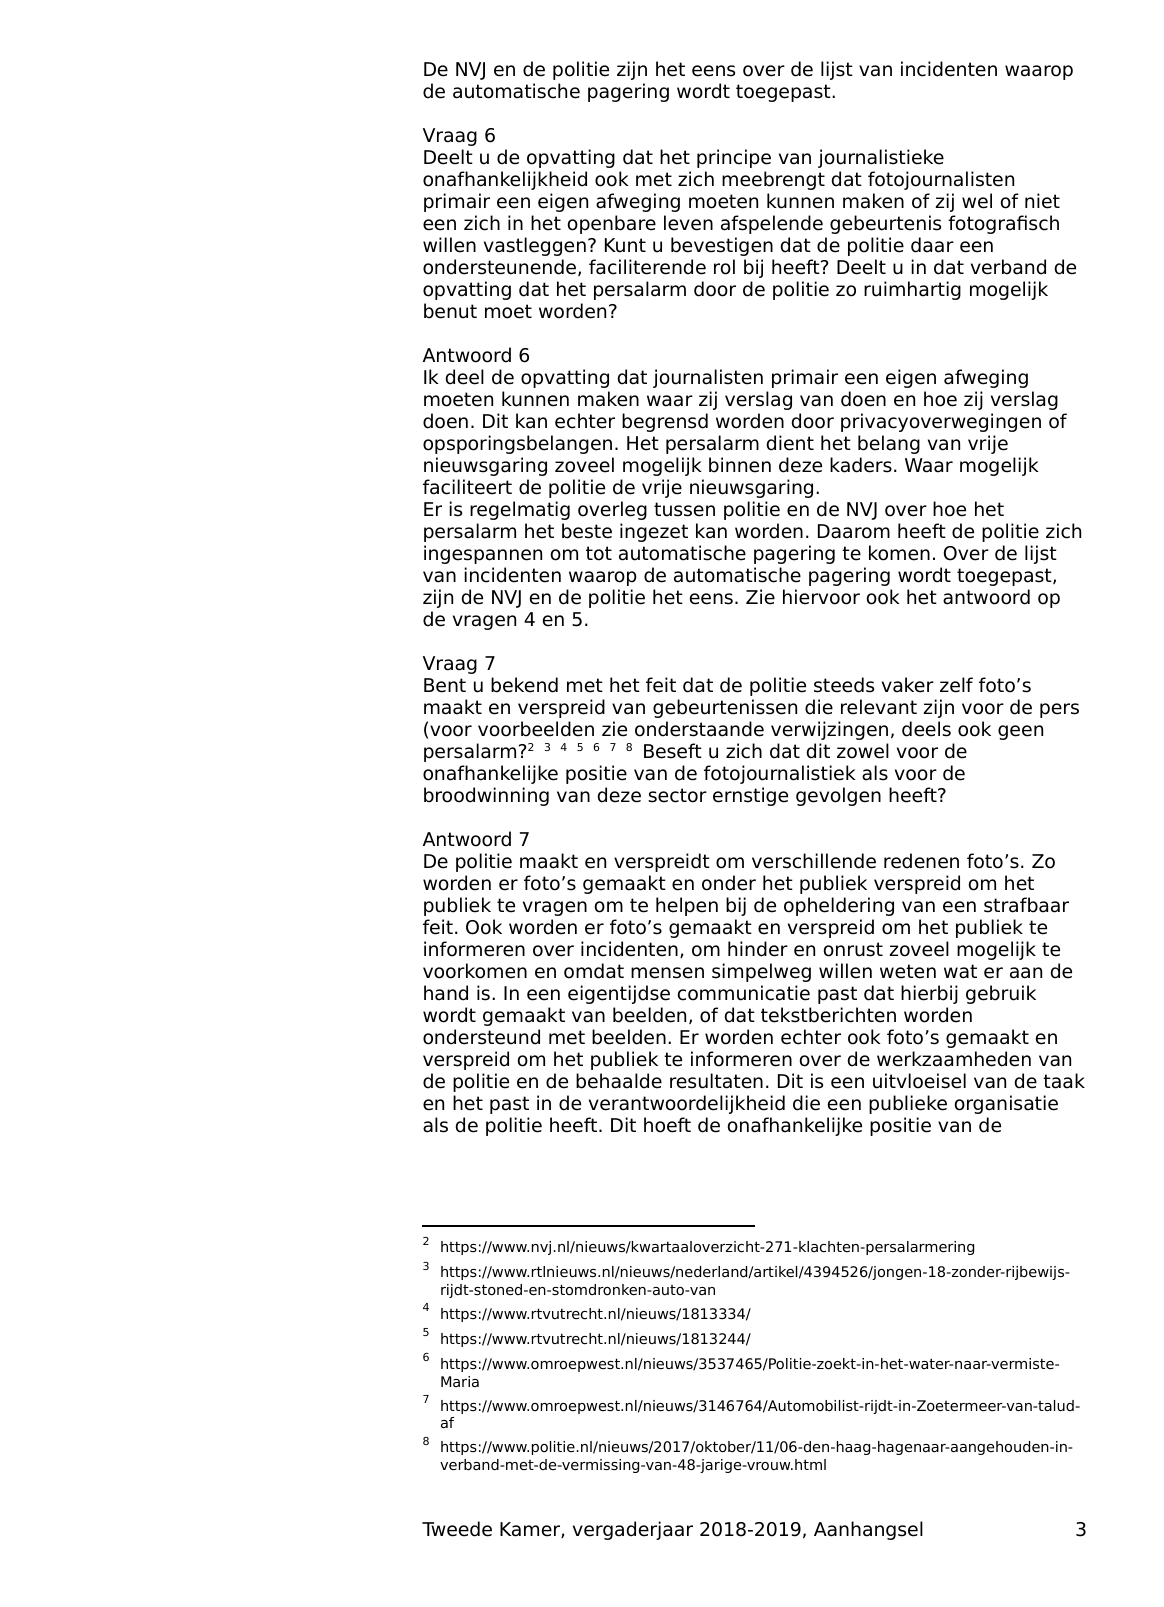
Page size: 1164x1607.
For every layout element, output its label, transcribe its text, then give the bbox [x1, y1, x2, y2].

text Ik deel de opvatting dat journalisten primair een eigen afweging moeten kunnen maken waar zij verslag van doen en hoe zij verslag doen. Dit kan echter begrensd worden door privacyoverwegingen of opsporingsbelangen. Het persalarm dient het belang van vrije nieuwsgaring zoveel mogelijk binnen deze kaders. Waar mogelijk faciliteert de politie de vrije nieuwsgaring. [422, 367, 1087, 499]
text Deelt u de opvatting dat het principe van journalistieke onafhankelijkheid ook met zich meebrengt dat fotojournalisten primair een eigen afweging moeten kunnen maken of zij wel of niet een zich in het openbare leven afspelende gebeurtenis fotografisch willen vastleggen? Kunt u bevestigen dat de politie daar een ondersteunende, faciliterende rol bij heeft? Deelt u in dat verband de opvatting dat het persalarm door de politie zo ruimhartig mogelijk benut moet worden? [422, 147, 1087, 323]
text https://www.rtlnieuws.nl/nieuws/nederland/artikel/4394526/jongen-18-zonder-rijbewijs-rijdt-stoned-en-stomdronken-auto-van [422, 1260, 1087, 1299]
text https://www.rtvutrecht.nl/nieuws/1813334/ [422, 1302, 1087, 1324]
text Antwoord 7 [422, 829, 1087, 851]
text Antwoord 6 [422, 345, 1087, 367]
text Vraag 7 [422, 653, 1087, 675]
text https://www.nvj.nl/nieuws/kwartaaloverzicht-271-klachten-persalarmering [422, 1235, 1087, 1257]
text Bent u bekend met het feit dat de politie steeds vaker zelf foto’s maakt en verspreid van gebeurtenissen die relevant zijn voor de pers (voor voorbeelden zie onderstaande verwijzingen, deels ook geen persalarm? Beseft u zich dat dit zowel voor de onafhankelijke positie van de fotojournalistiek als voor de broodwinning van deze sector ernstige gevolgen heeft? [422, 675, 1087, 807]
text Vraag 6 [422, 125, 1087, 147]
text De NVJ en de politie zijn het eens over de lijst van incidenten waarop de automatische pagering wordt toegepast. [422, 59, 1087, 103]
text De politie maakt en verspreidt om verschillende redenen foto’s. Zo worden er foto’s gemaakt en onder het publiek verspreid om het publiek te vragen om te helpen bij de opheldering van een strafbaar feit. Ook worden er foto’s gemaakt en verspreid om het publiek te informeren over incidenten, om hinder en onrust zoveel mogelijk te voorkomen en omdat mensen simpelweg willen weten wat er aan de hand is. In een eigentijdse communicatie past dat hierbij gebruik wordt gemaakt van beelden, of dat tekstberichten worden ondersteund met beelden. Er worden echter ook foto’s gemaakt en verspreid om het publiek te informeren over de werkzaamheden van de politie en de behaalde resultaten. Dit is een uitvloeisel van de taak en het past in de verantwoordelijkheid die een publieke organisatie als de politie heeft. Dit hoeft de onafhankelijke positie van de [422, 851, 1087, 1137]
text https://www.rtvutrecht.nl/nieuws/1813244/ [422, 1327, 1087, 1349]
text https://www.omroepwest.nl/nieuws/3146764/Automobilist-rijdt-in-Zoetermeer-van-talud-af [422, 1393, 1087, 1432]
text https://www.omroepwest.nl/nieuws/3537465/Politie-zoekt-in-het-water-naar-vermiste-Maria [422, 1352, 1087, 1391]
text https://www.politie.nl/nieuws/2017/oktober/11/06-den-haag-hagenaar-aangehouden-in-verband-met-de-vermissing-van-48-jarige-vrouw.html [422, 1435, 1087, 1474]
text Er is regelmatig overleg tussen politie en de NVJ over hoe het persalarm het beste ingezet kan worden. Daarom heeft de politie zich ingespannen om tot automatische pagering te komen. Over de lijst van incidenten waarop de automatische pagering wordt toegepast, zijn de NVJ en de politie het eens. Zie hiervoor ook het antwoord op de vragen 4 en 5. [422, 499, 1087, 631]
